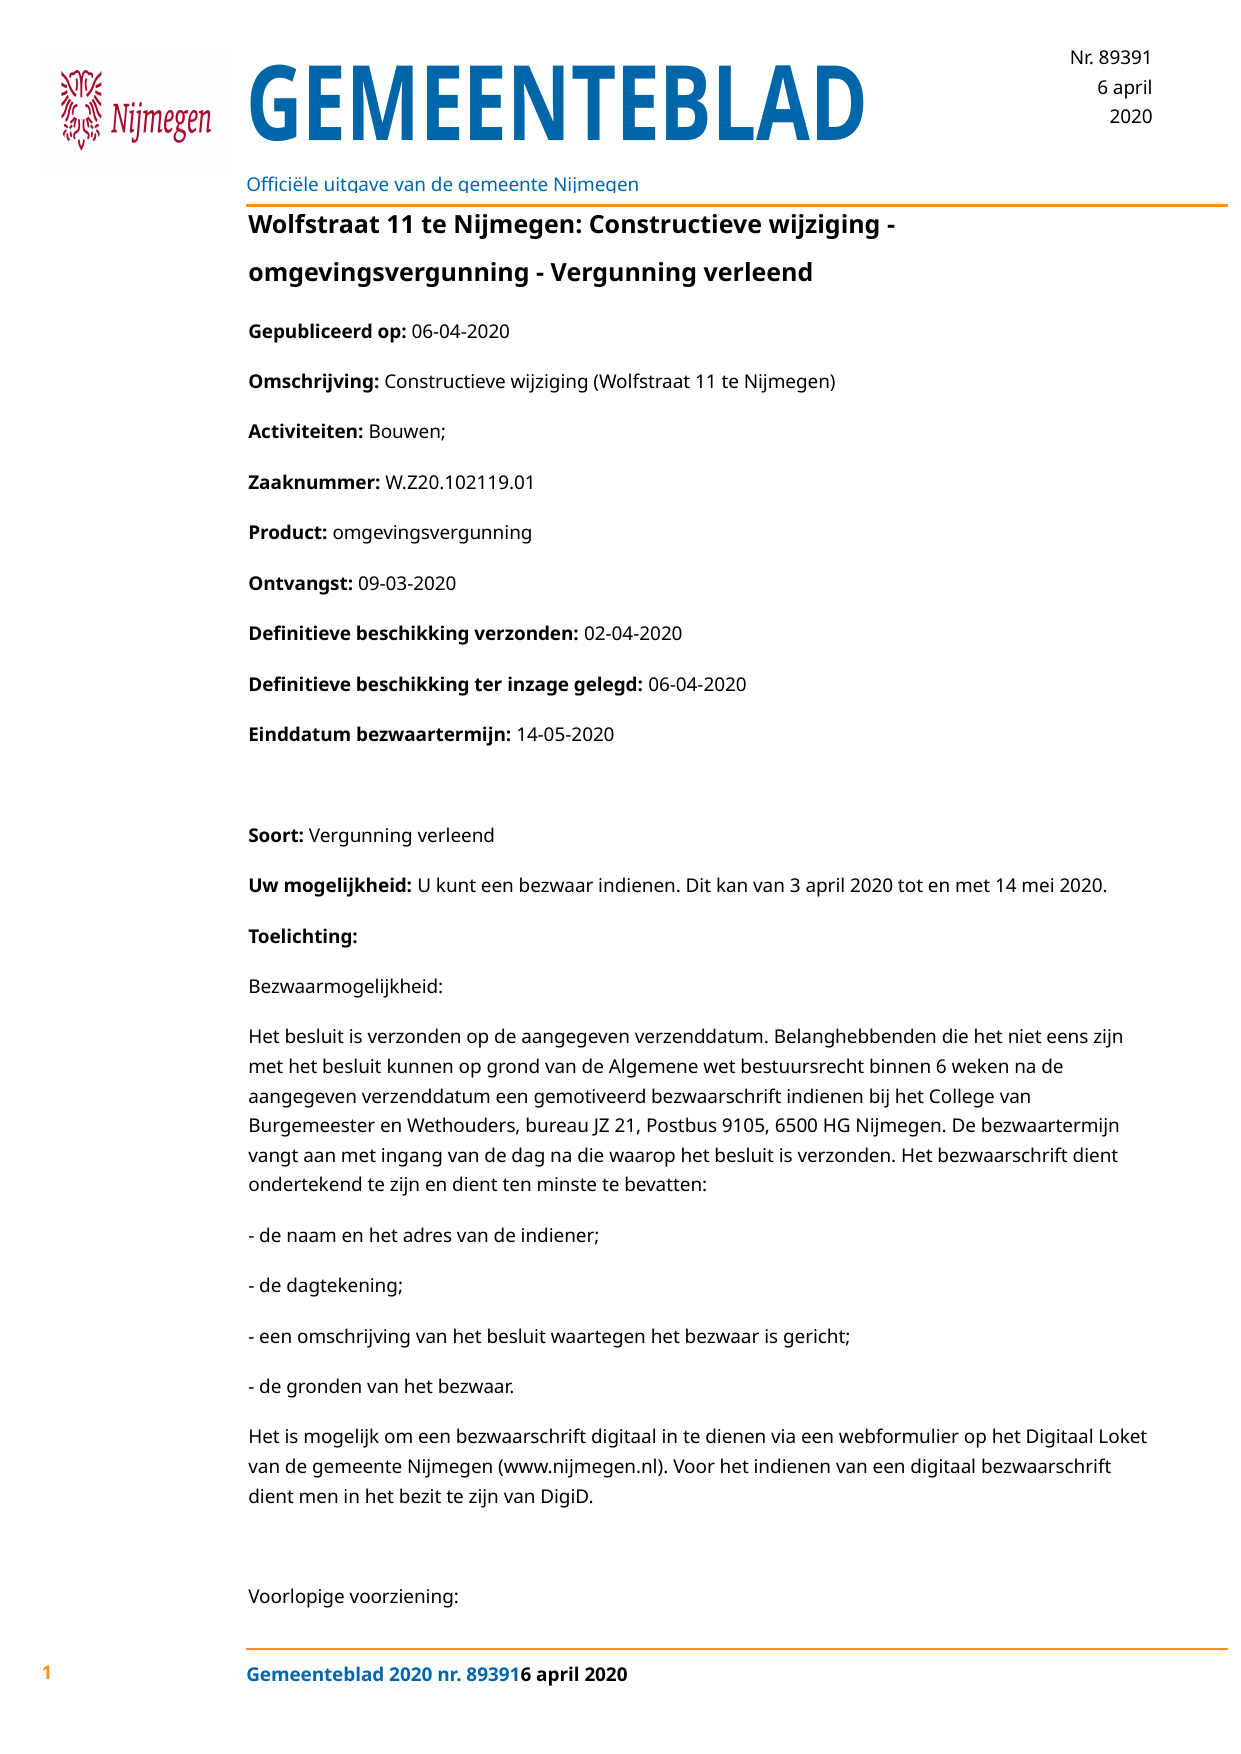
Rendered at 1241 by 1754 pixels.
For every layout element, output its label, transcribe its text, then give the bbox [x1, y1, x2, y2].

text - een omschrijving van het besluit waartegen het bezwaar is gericht; [248, 1323, 1152, 1349]
text Wolfstraat 11 te Nijmegen: Constructieve wijziging - omgevingsvergunning - Vergunning verleend [248, 207, 1152, 288]
text - de gronden van het bezwaar. [248, 1373, 1152, 1399]
text Activiteiten: Bouwen; [248, 419, 1152, 444]
text Het besluit is verzonden op de aangegeven verzenddatum. Belanghebbenden die het niet eens zijn met het besluit kunnen op grond van de Algemene wet bestuursrecht binnen 6 weken na de aangegeven verzenddatum een gemotiveerd bezwaarschrift indienen bij het College van Burgemeester en Wethouders, bureau JZ 21, Postbus 9105, 6500 HG Nijmegen. De bezwaartermijn vangt aan met ingang van de dag na die waarop het besluit is verzonden. Het bezwaarschrift dient ondertekend te zijn en dient ten minste te bevatten: [248, 1024, 1152, 1197]
text Product: omgevingsvergunning [248, 519, 1152, 545]
text Soort: Vergunning verleend [248, 822, 1152, 848]
text Omschrijving: Constructieve wijziging (Wolfstraat 11 te Nijmegen) [248, 368, 1152, 394]
text Bezwaarmogelijkheid: [248, 973, 1152, 999]
text Uw mogelijkheid: U kunt een bezwaar indienen. Dit kan van 3 april 2020 tot en met 14 mei 2020. [248, 872, 1152, 898]
text Definitieve beschikking verzonden: 02-04-2020 [248, 620, 1152, 646]
text - de naam en het adres van de indiener; [248, 1222, 1152, 1248]
text Voorlopige voorziening: [248, 1584, 1152, 1609]
text Definitieve beschikking ter inzage gelegd: 06-04-2020 [248, 671, 1152, 697]
text Einddatum bezwaartermijn: 14-05-2020 [248, 721, 1152, 747]
text Toelichting: [248, 923, 1152, 949]
text Zaaknummer: W.Z20.102119.01 [248, 469, 1152, 495]
text Het is mogelijk om een bezwaarschrift digitaal in te dienen via een webformulier op het Digitaal Loket van de gemeente Nijmegen (www.nijmegen.nl). Voor het indienen van een digitaal bezwaarschrift dient men in het bezit te zijn van DigiD. [248, 1424, 1152, 1509]
text Ontvangst: 09-03-2020 [248, 570, 1152, 596]
text Gepubliceerd op: 06-04-2020 [248, 318, 1152, 344]
text - de dagtekening; [248, 1272, 1152, 1298]
picture [41, 47, 231, 172]
